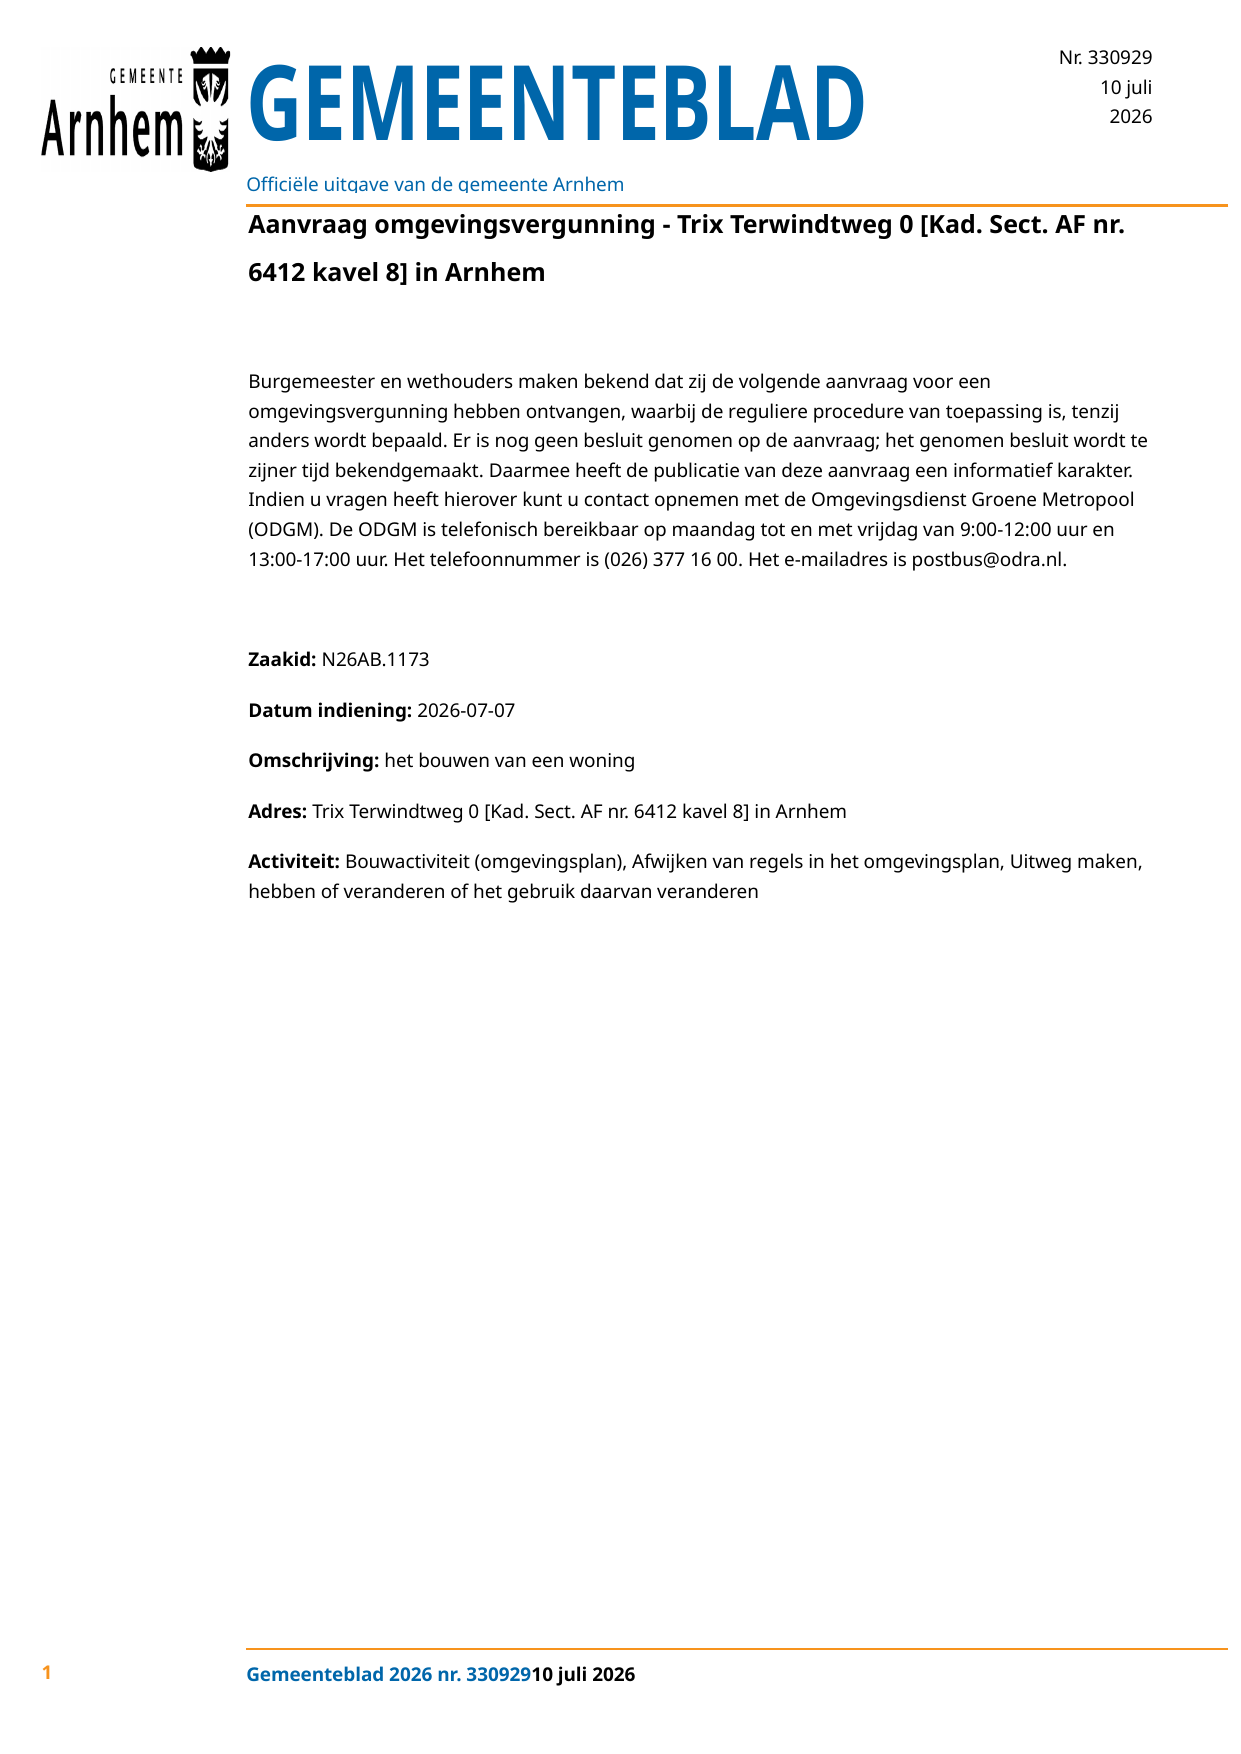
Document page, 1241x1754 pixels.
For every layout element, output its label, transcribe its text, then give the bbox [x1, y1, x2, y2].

text Burgemeester en wethouders maken bekend dat zij de volgende aanvraag voor een omgevingsvergunning hebben ontvangen, waarbij de reguliere procedure van toepassing is, tenzij anders wordt bepaald. Er is nog geen besluit genomen op de aanvraag; het genomen besluit wordt te zijner tijd bekendgemaakt. Daarmee heeft de publicatie van deze aanvraag een informatief karakter. Indien u vragen heeft hierover kunt u contact opnemen met de Omgevingsdienst Groene Metropool (ODGM). De ODGM is telefonisch bereikbaar op maandag tot en met vrijdag van 9:00-12:00 uur en 13:00-17:00 uur. Het telefoonnummer is (026) 377 16 00. Het e-mailadres is postbus@odra.nl. [248, 368, 1152, 572]
picture [41, 47, 231, 172]
text Datum indiening: 2026-07-07 [248, 697, 1152, 723]
text Zaakid: N26AB.1173 [248, 647, 1152, 672]
text Activiteit: Bouwactiviteit (omgevingsplan), Afwijken van regels in het omgevingsplan, Uitweg maken, hebben of veranderen of het gebruik daarvan veranderen [248, 848, 1152, 904]
text Omschrijving: het bouwen van een woning [248, 747, 1152, 773]
text Aanvraag omgevingsvergunning - Trix Terwindtweg 0 [Kad. Sect. AF nr. 6412 kavel 8] in Arnhem [248, 207, 1152, 288]
text Adres: Trix Terwindtweg 0 [Kad. Sect. AF nr. 6412 kavel 8] in Arnhem [248, 798, 1152, 824]
